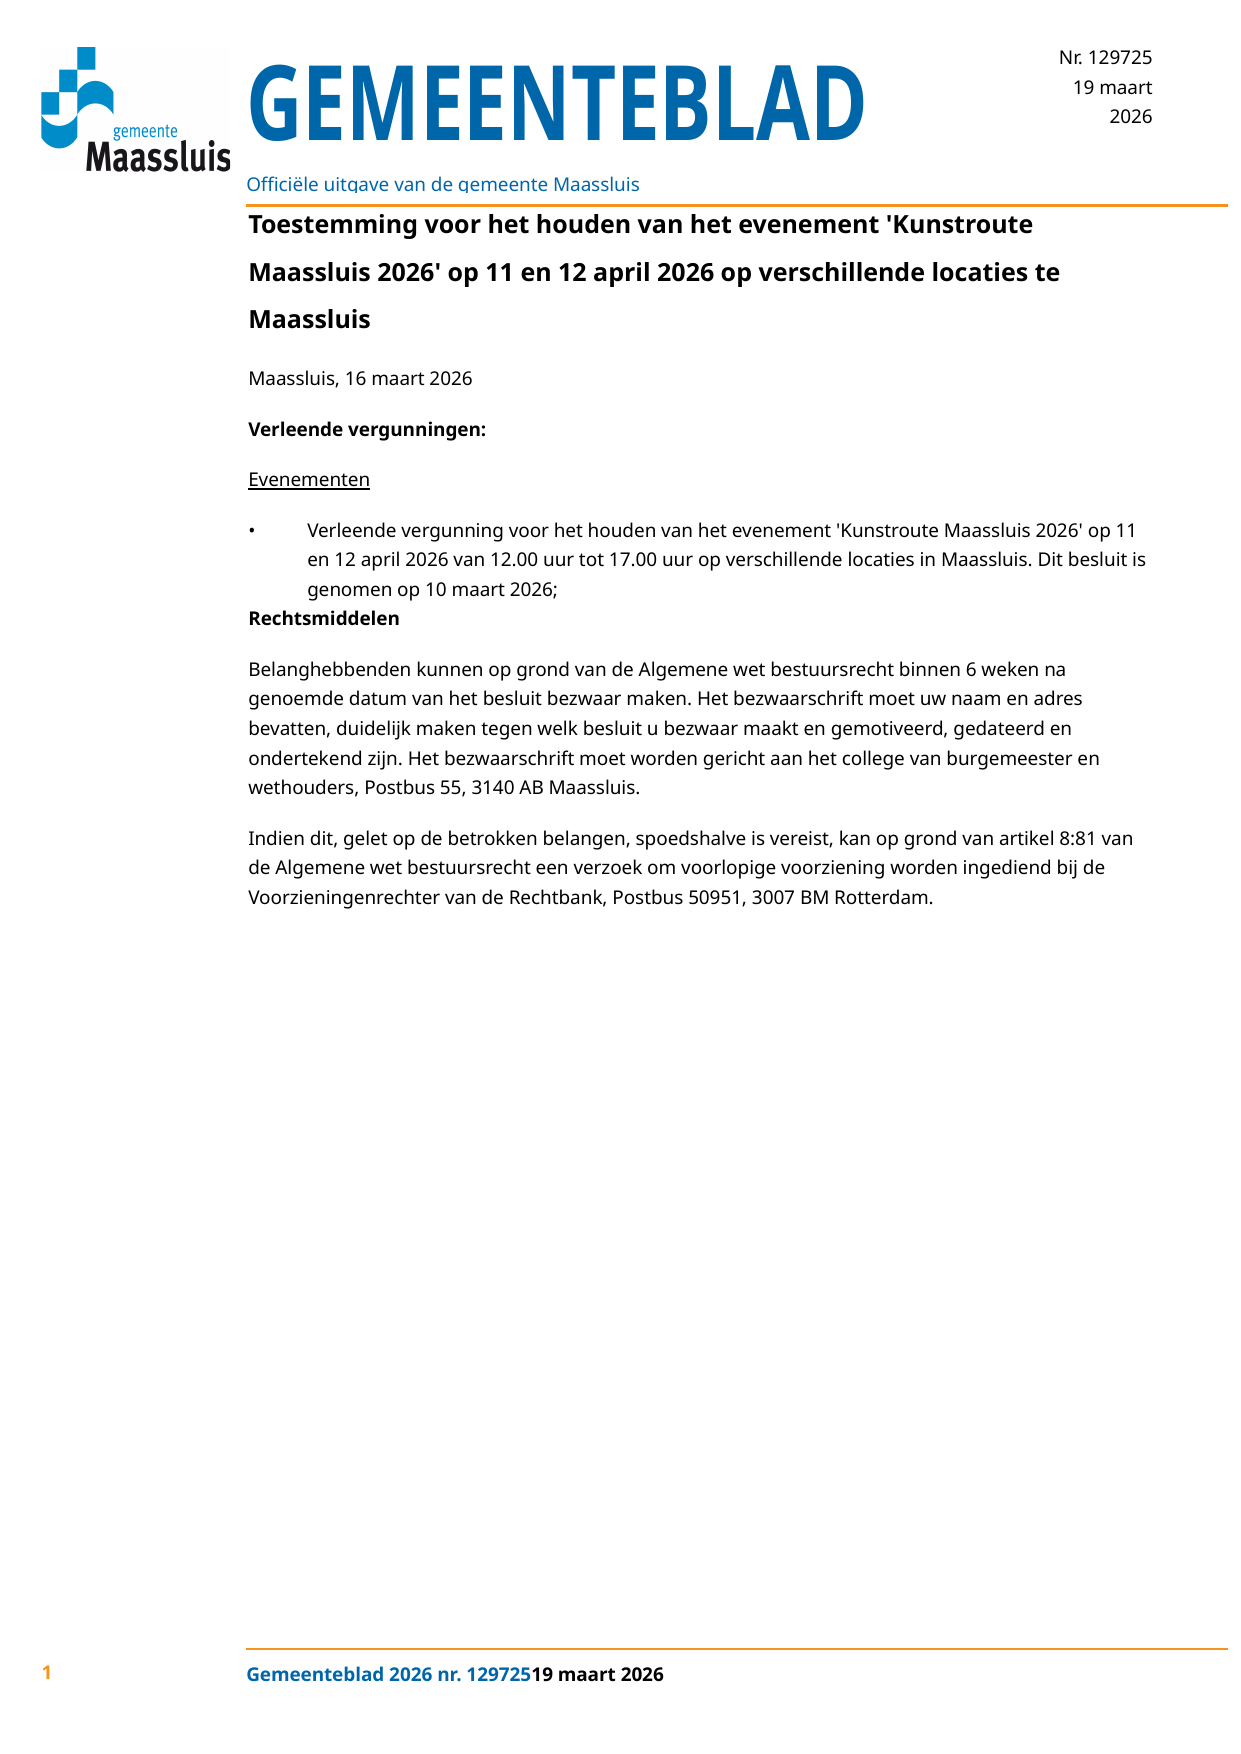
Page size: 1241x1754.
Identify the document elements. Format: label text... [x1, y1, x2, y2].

picture [41, 47, 77, 92]
text Evenementen [248, 466, 1152, 492]
text Belanghebbenden kunnen op grond van de Algemene wet bestuursrecht binnen 6 weken na genoemde datum van het besluit bezwaar maken. Het bezwaarschrift moet uw naam en adres bevatten, duidelijk maken tegen welk besluit u bezwaar maakt en gemotiveerd, gedateerd en ondertekend zijn. Het bezwaarschrift moet worden gericht aan het college van burgemeester en wethouders, Postbus 55, 3140 AB Maassluis. [248, 656, 1152, 800]
text Rechtsmiddelen [248, 606, 1152, 631]
text Maassluis, 16 maart 2026 [248, 366, 1152, 391]
text Indien dit, gelet op de betrokken belangen, spoedshalve is vereist, kan op grond van artikel 8:81 van de Algemene wet bestuursrecht een verzoek om voorlopige voorziening worden ingediend bij de Voorzieningenrechter van de Rechtbank, Postbus 50951, 3007 BM Rotterdam. [248, 825, 1152, 909]
list Verleende vergunning voor het houden van het evenement 'Kunstroute Maassluis 2026' op 11 en 12 april 2026 van 12.00 uur tot 17.00 uur op verschillende locaties in Maassluis. Dit besluit is genomen op 10 maart 2026; [248, 517, 1152, 602]
picture [41, 47, 231, 172]
text Toestemming voor het houden van het evenement 'Kunstroute Maassluis 2026' op 11 en 12 april 2026 op verschillende locaties te Maassluis [248, 207, 1152, 336]
text Verleende vergunningen: [248, 416, 1152, 442]
